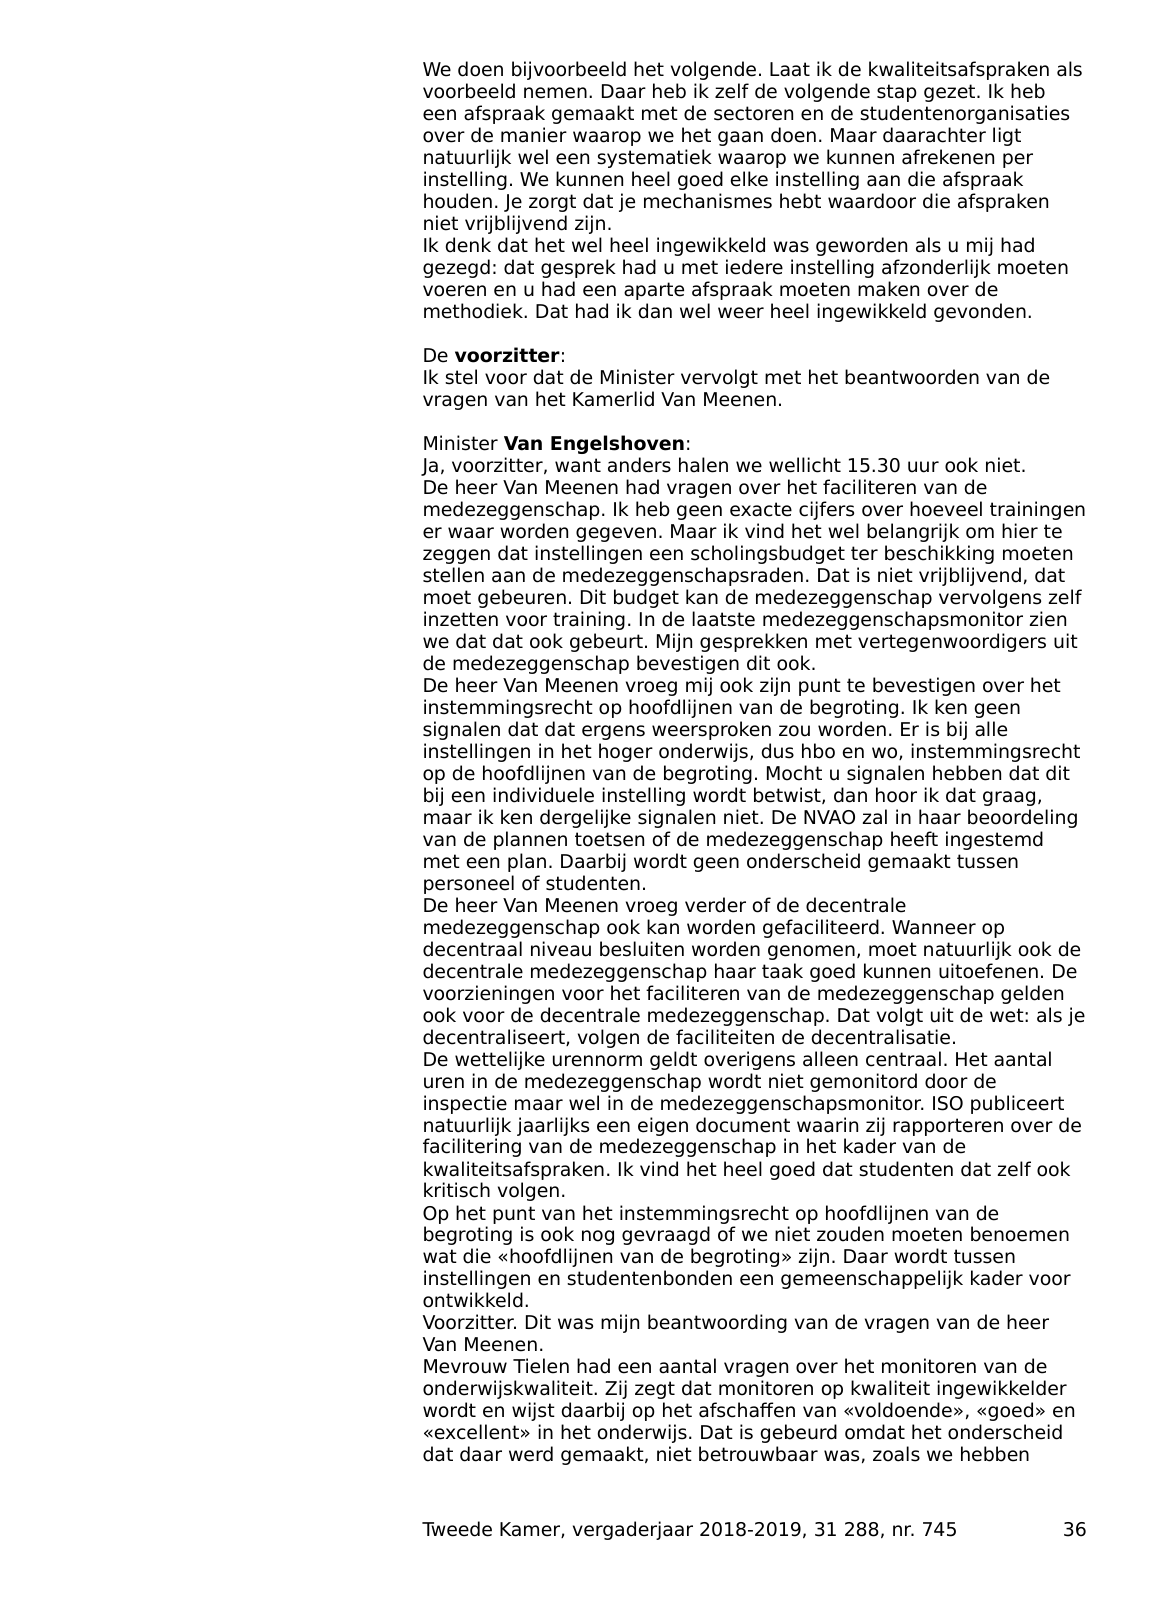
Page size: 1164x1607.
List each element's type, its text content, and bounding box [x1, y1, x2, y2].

text Ik denk dat het wel heel ingewikkeld was geworden als u mij had gezegd: dat gesprek had u met iedere instelling afzonderlijk moeten voeren en u had een aparte afspraak moeten maken over de methodiek. Dat had ik dan wel weer heel ingewikkeld gevonden. [422, 235, 1087, 323]
text Ik stel voor dat de Minister vervolgt met het beantwoorden van de vragen van het Kamerlid Van Meenen. [422, 367, 1087, 411]
text Mevrouw Tielen had een aantal vragen over het monitoren van de onderwijskwaliteit. Zij zegt dat monitoren op kwaliteit ingewikkelder wordt en wijst daarbij op het afschaffen van «voldoende», «goed» en «excellent» in het onderwijs. Dat is gebeurd omdat het onderscheid dat daar werd gemaakt, niet betrouwbaar was, zoals we hebben [422, 1356, 1087, 1466]
text De heer Van Meenen vroeg mij ook zijn punt te bevestigen over het instemmingsrecht op hoofdlijnen van de begroting. Ik ken geen signalen dat dat ergens weersproken zou worden. Er is bij alle instellingen in het hoger onderwijs, dus hbo en wo, instemmingsrecht op de hoofdlijnen van de begroting. Mocht u signalen hebben dat dit bij een individuele instelling wordt betwist, dan hoor ik dat graag, maar ik ken dergelijke signalen niet. De NVAO zal in haar beoordeling van de plannen toetsen of de medezeggenschap heeft ingestemd met een plan. Daarbij wordt geen onderscheid gemaakt tussen personeel of studenten. [422, 675, 1087, 895]
text De voorzitter: [422, 345, 1087, 367]
text De wettelijke urennorm geldt overigens alleen centraal. Het aantal uren in de medezeggenschap wordt niet gemonitord door de inspectie maar wel in de medezeggenschapsmonitor. ISO publiceert natuurlijk jaarlijks een eigen document waarin zij rapporteren over de facilitering van de medezeggenschap in het kader van de kwaliteitsafspraken. Ik vind het heel goed dat studenten dat zelf ook kritisch volgen. [422, 1048, 1087, 1202]
text We doen bijvoorbeeld het volgende. Laat ik de kwaliteitsafspraken als voorbeeld nemen. Daar heb ik zelf de volgende stap gezet. Ik heb een afspraak gemaakt met de sectoren en de studentenorganisaties over de manier waarop we het gaan doen. Maar daarachter ligt natuurlijk wel een systematiek waarop we kunnen afrekenen per instelling. We kunnen heel goed elke instelling aan die afspraak houden. Je zorgt dat je mechanismes hebt waardoor die afspraken niet vrijblijvend zijn. [422, 59, 1087, 235]
text Op het punt van het instemmingsrecht op hoofdlijnen van de begroting is ook nog gevraagd of we niet zouden moeten benoemen wat die «hoofdlijnen van de begroting» zijn. Daar wordt tussen instellingen en studentenbonden een gemeenschappelijk kader voor ontwikkeld. [422, 1202, 1087, 1312]
text Minister Van Engelshoven: [422, 433, 1087, 455]
text De heer Van Meenen had vragen over het faciliteren van de medezeggenschap. Ik heb geen exacte cijfers over hoeveel trainingen er waar worden gegeven. Maar ik vind het wel belangrijk om hier te zeggen dat instellingen een scholingsbudget ter beschikking moeten stellen aan de medezeggenschapsraden. Dat is niet vrijblijvend, dat moet gebeuren. Dit budget kan de medezeggenschap vervolgens zelf inzetten voor training. In de laatste medezeggenschapsmonitor zien we dat dat ook gebeurt. Mijn gesprekken met vertegenwoordigers uit de medezeggenschap bevestigen dit ook. [422, 477, 1087, 675]
text Voorzitter. Dit was mijn beantwoording van de vragen van de heer Van Meenen. [422, 1312, 1087, 1356]
text De heer Van Meenen vroeg verder of de decentrale medezeggenschap ook kan worden gefaciliteerd. Wanneer op decentraal niveau besluiten worden genomen, moet natuurlijk ook de decentrale medezeggenschap haar taak goed kunnen uitoefenen. De voorzieningen voor het faciliteren van de medezeggenschap gelden ook voor de decentrale medezeggenschap. Dat volgt uit de wet: als je decentraliseert, volgen de faciliteiten de decentralisatie. [422, 895, 1087, 1048]
text Ja, voorzitter, want anders halen we wellicht 15.30 uur ook niet. [422, 455, 1087, 477]
